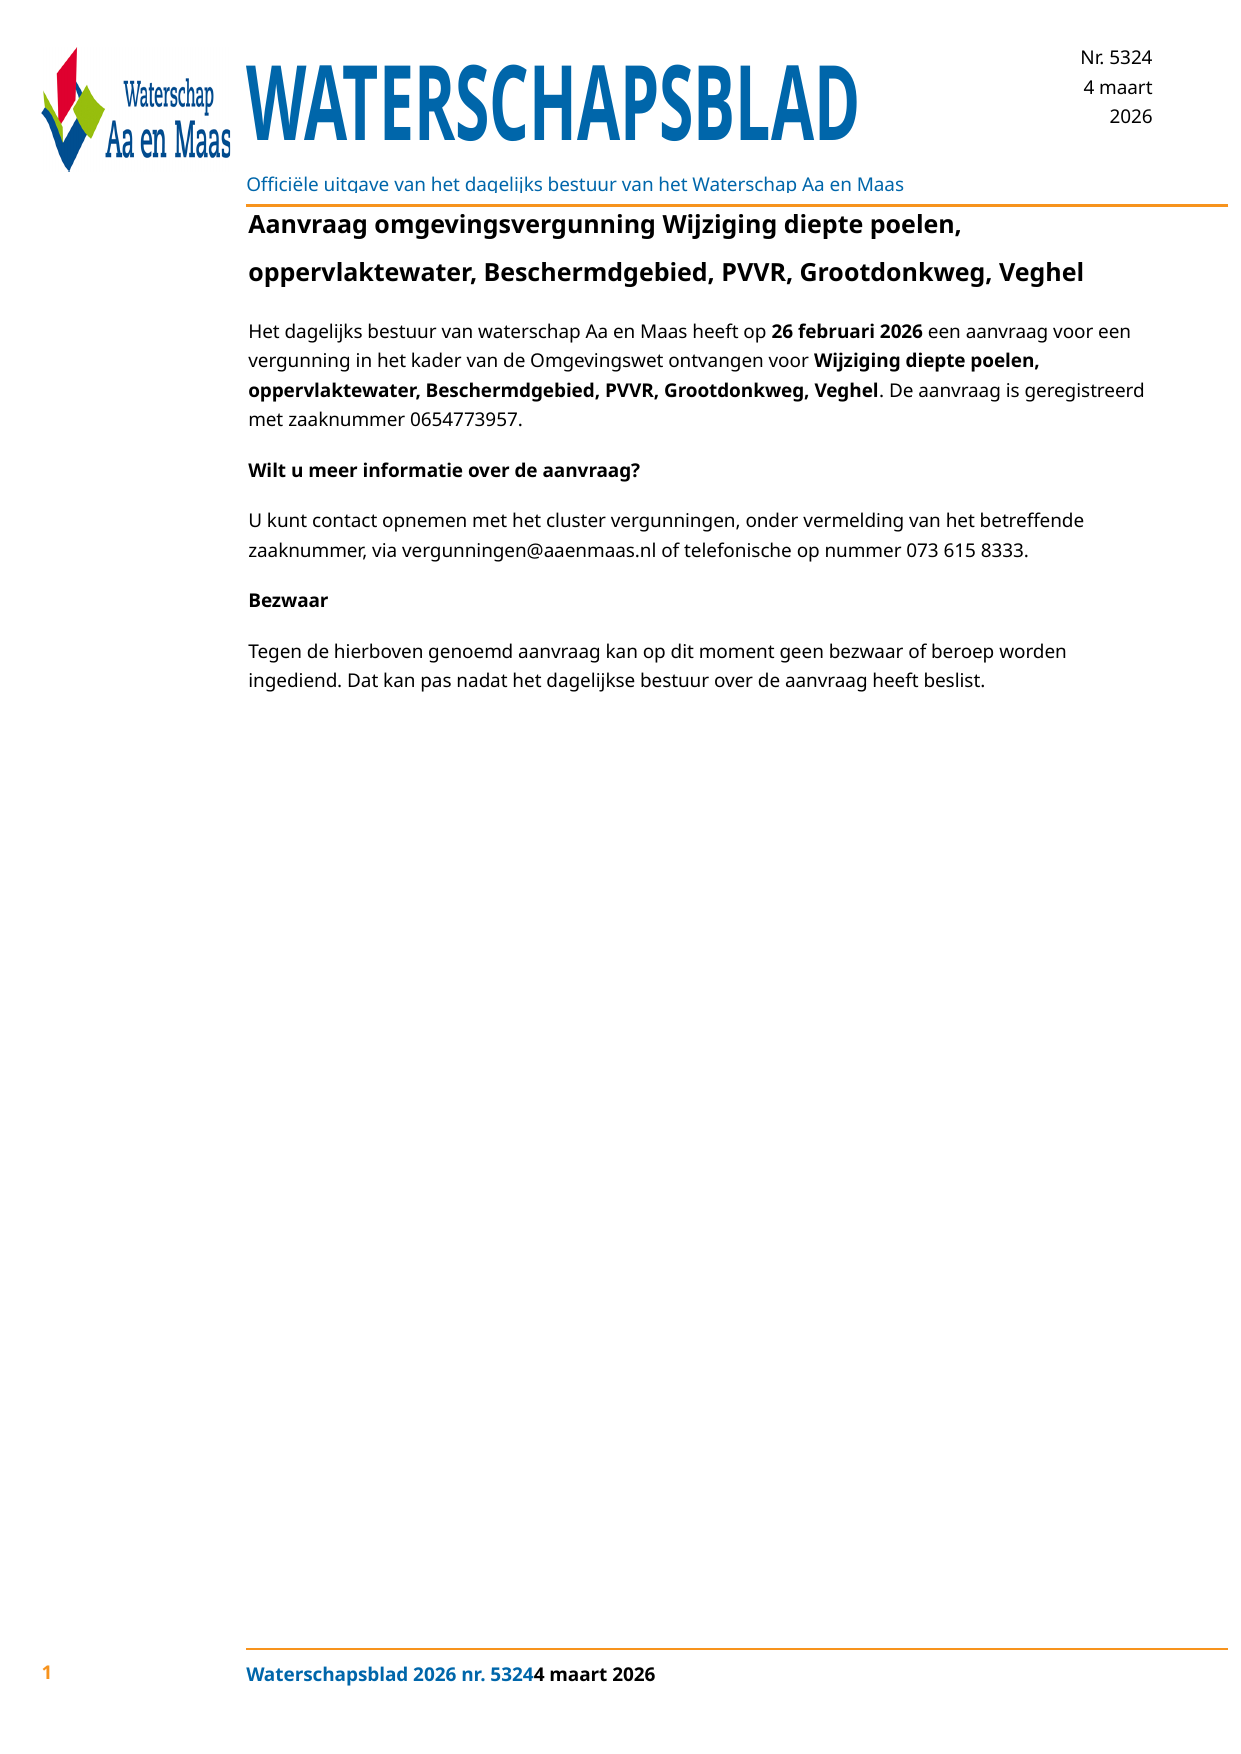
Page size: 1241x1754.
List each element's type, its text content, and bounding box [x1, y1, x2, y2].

text Aanvraag omgevingsvergunning Wijziging diepte poelen, oppervlaktewater, Beschermdgebied, PVVR, Grootdonkweg, Veghel [248, 207, 1152, 288]
picture [41, 47, 231, 172]
text Tegen de hierboven genoemd aanvraag kan op dit moment geen bezwaar of beroep worden ingediend. Dat kan pas nadat het dagelijkse bestuur over de aanvraag heeft beslist. [248, 638, 1152, 693]
text Wilt u meer informatie over de aanvraag? [248, 457, 1152, 483]
text U kunt contact opnemen met het cluster vergunningen, onder vermelding van het betreffende zaaknummer, via vergunningen@aaenmaas.nl of telefonische op nummer 073 615 8333. [248, 507, 1152, 563]
text Bezwaar [248, 587, 1152, 613]
text Het dagelijks bestuur van waterschap Aa en Maas heeft op 26 februari 2026 een aanvraag voor een vergunning in het kader van de Omgevingswet ontvangen voor Wijziging diepte poelen, oppervlaktewater, Beschermdgebied, PVVR, Grootdonkweg, Veghel. De aanvraag is geregistreerd met zaaknummer 0654773957. [248, 318, 1152, 432]
